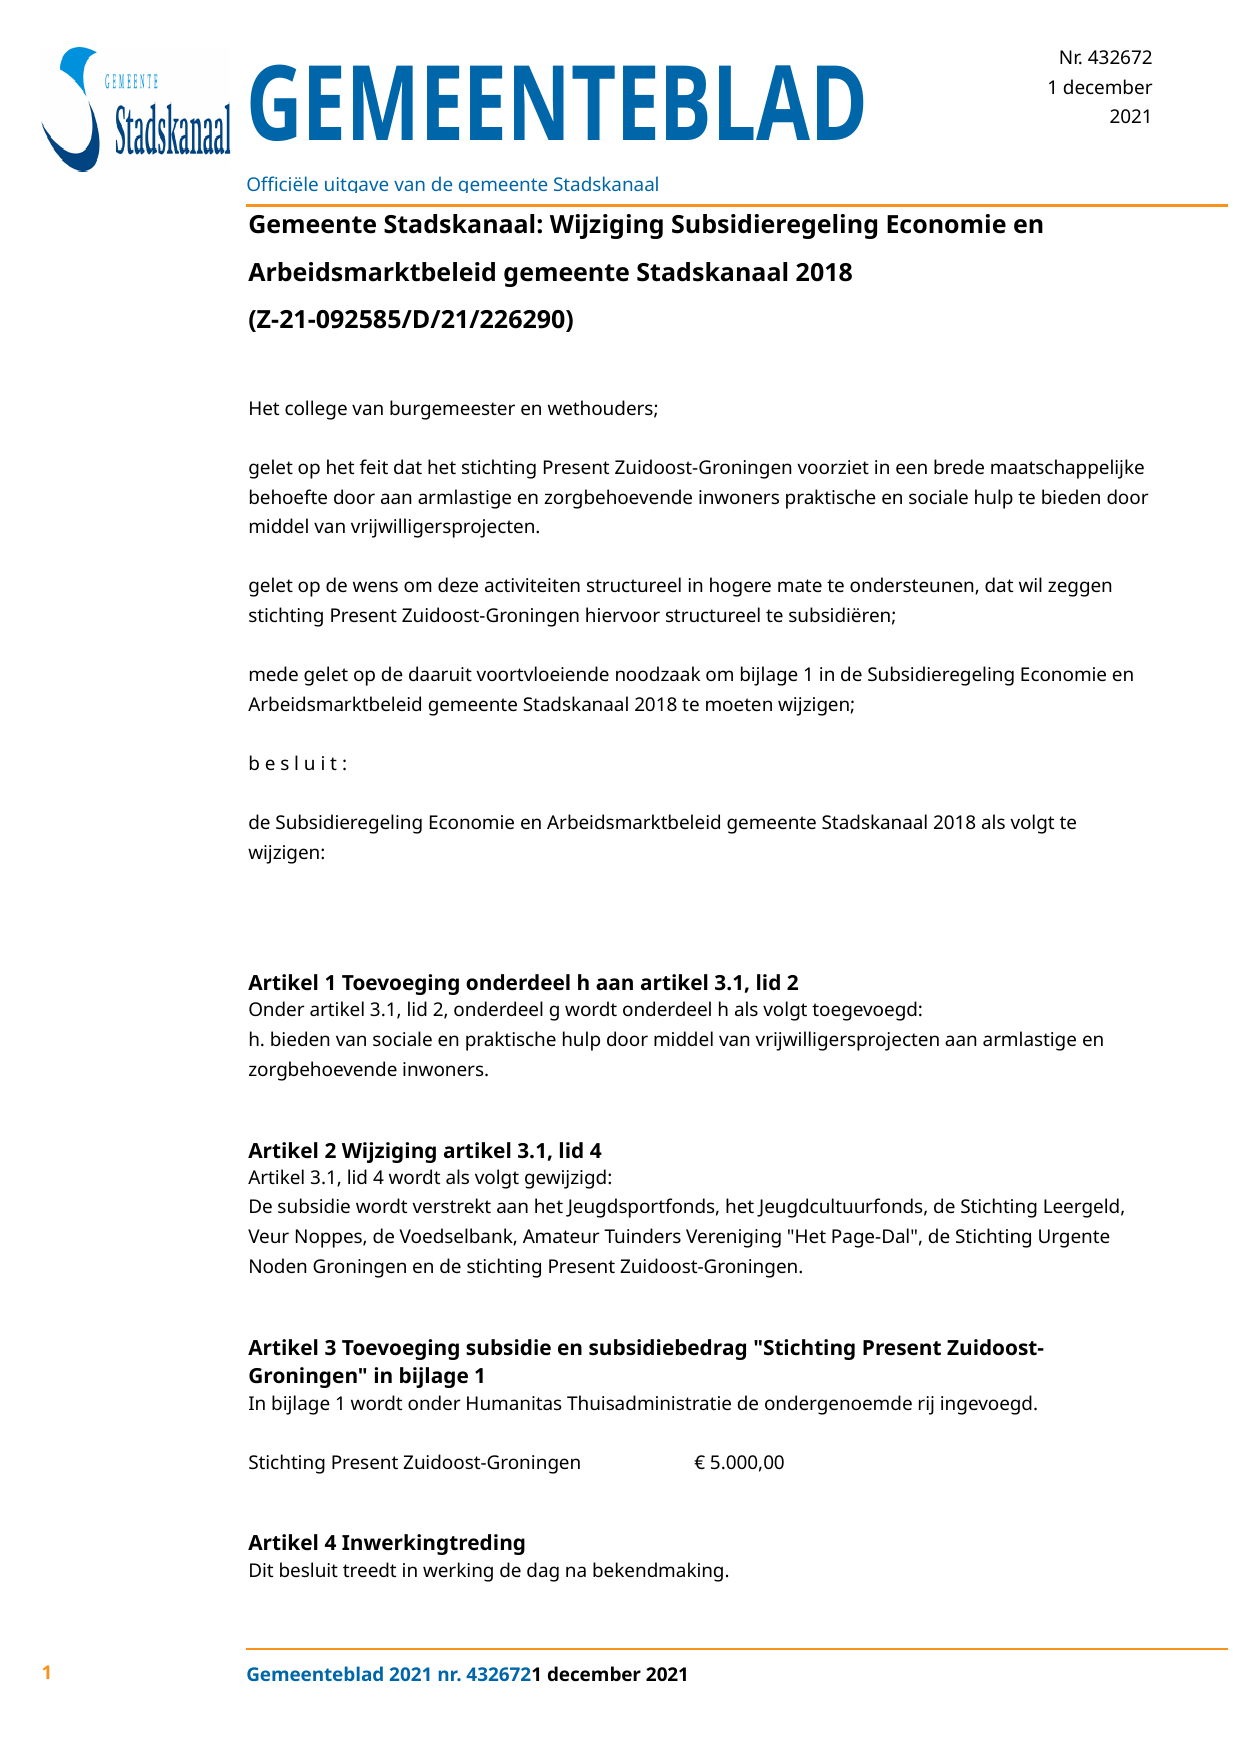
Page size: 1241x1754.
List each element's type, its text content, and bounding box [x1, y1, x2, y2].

table_header € 5.000,00 [694, 1449, 1152, 1475]
table_header Stichting Present Zuidoost-Groningen [248, 1449, 694, 1475]
text Artikel 3.1, lid 4 wordt als volgt gewijzigd: [248, 1164, 1152, 1190]
text h. bieden van sociale en praktische hulp door middel van vrijwilligersprojecten aan armlastige en zorgbehoevende inwoners. [248, 1026, 1152, 1081]
text Artikel 1 Toevoeging onderdeel h aan artikel 3.1, lid 2 [248, 968, 1152, 997]
text gelet op het feit dat het stichting Present Zuidoost-Groningen voorziet in een brede maatschappelijke behoefte door aan armlastige en zorgbehoevende inwoners praktische en sociale hulp te bieden door middel van vrijwilligersprojecten. [248, 454, 1152, 539]
text Het college van burgemeester en wethouders; [248, 395, 1152, 421]
text b e s l u i t : [248, 750, 1152, 776]
text Artikel 2 Wijziging artikel 3.1, lid 4 [248, 1136, 1152, 1164]
text Artikel 4 Inwerkingtreding [248, 1528, 1152, 1557]
text de Subsidieregeling Economie en Arbeidsmarktbeleid gemeente Stadskanaal 2018 als volgt te wijzigen: [248, 809, 1152, 864]
text De subsidie wordt verstrekt aan het Jeugdsportfonds, het Jeugdcultuurfonds, de Stichting Leergeld, Veur Noppes, de Voedselbank, Amateur Tuinders Vereniging "Het Page-Dal", de Stichting Urgente Noden Groningen en de stichting Present Zuidoost-Groningen. [248, 1194, 1152, 1279]
text Artikel 3 Toevoeging subsidie en subsidiebedrag "Stichting Present Zuidoost-Groningen" in bijlage 1 [248, 1333, 1152, 1390]
text Onder artikel 3.1, lid 2, onderdeel g wordt onderdeel h als volgt toegevoegd: [248, 997, 1152, 1022]
text In bijlage 1 wordt onder Humanitas Thuisadministratie de ondergenoemde rij ingevoegd. [248, 1390, 1152, 1416]
text mede gelet op de daaruit voortvloeiende noodzaak om bijlage 1 in de Subsidieregeling Economie en Arbeidsmarktbeleid gemeente Stadskanaal 2018 te moeten wijzigen; [248, 661, 1152, 717]
picture [41, 47, 231, 172]
text gelet op de wens om deze activiteiten structureel in hogere mate te ondersteunen, dat wil zeggen stichting Present Zuidoost-Groningen hiervoor structureel te subsidiëren; [248, 573, 1152, 628]
text Gemeente Stadskanaal: Wijziging Subsidieregeling Economie en Arbeidsmarktbeleid gemeente Stadskanaal 2018 (Z-21-092585/D/21/226290) [248, 207, 1152, 336]
text Dit besluit treedt in werking de dag na bekendmaking. [248, 1557, 1152, 1583]
